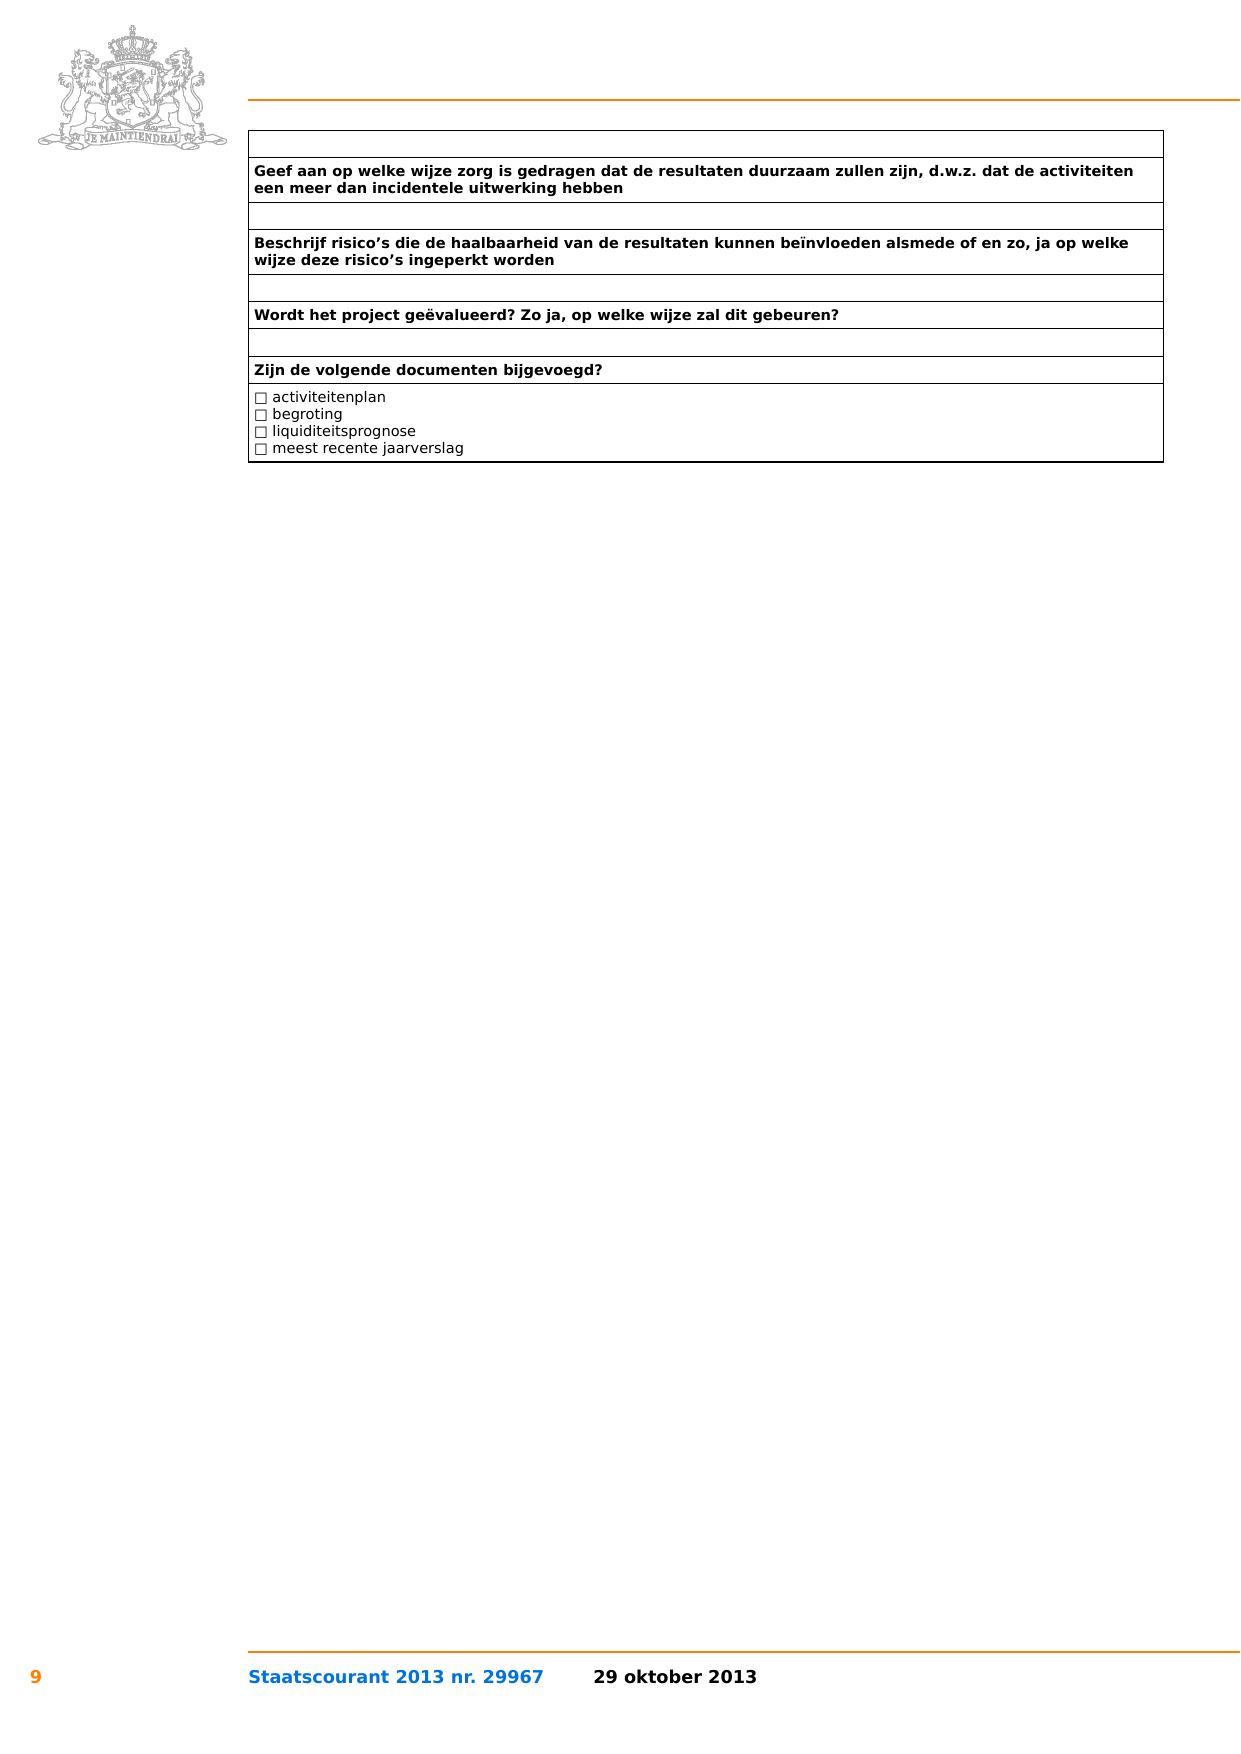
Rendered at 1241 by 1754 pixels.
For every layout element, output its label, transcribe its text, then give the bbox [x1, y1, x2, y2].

table_cell □ activiteitenplan □ begroting □ liquiditeitsprognose □ meest recente jaarverslag [249, 384, 1163, 461]
table_cell [249, 329, 1163, 356]
table_cell Wordt het project geëvalueerd? Zo ja, op welke wijze zal dit gebeuren? [249, 302, 1163, 328]
table_cell [249, 275, 1163, 301]
picture [38, 25, 227, 150]
table_cell [249, 203, 1163, 229]
table_cell Geef aan op welke wijze zorg is gedragen dat de resultaten duurzaam zullen zijn, d.w.z. dat de activiteiten een meer dan incidentele uitwerking hebben [249, 158, 1163, 202]
table_cell [249, 131, 1163, 157]
table_cell Beschrijf risico’s die de haalbaarheid van de resultaten kunnen beïnvloeden alsmede of en zo, ja op welke wijze deze risico’s ingeperkt worden [249, 230, 1163, 273]
table_cell Zijn de volgende documenten bijgevoegd? [249, 357, 1163, 383]
